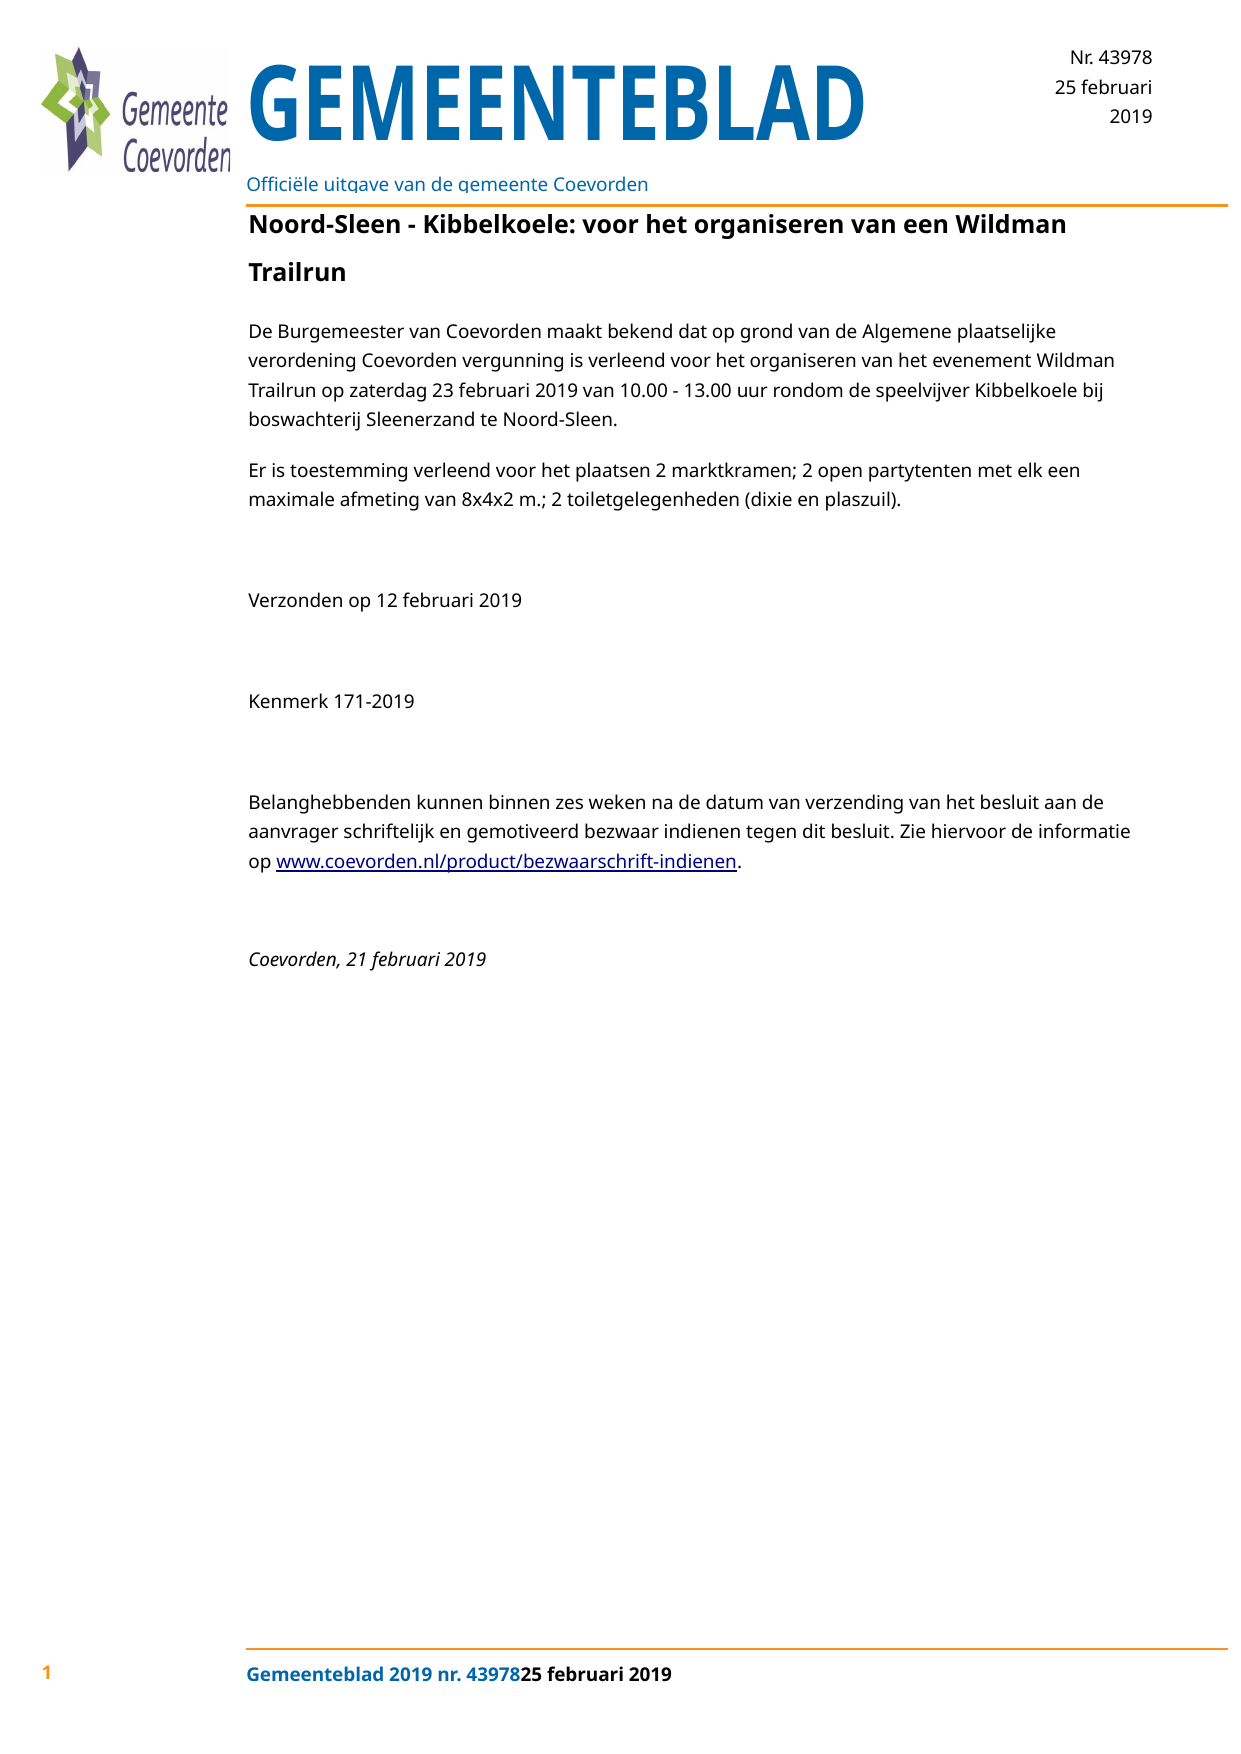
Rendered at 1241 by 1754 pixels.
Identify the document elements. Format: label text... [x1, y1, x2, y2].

text Noord-Sleen - Kibbelkoele: voor het organiseren van een Wildman Trailrun [248, 207, 1152, 288]
picture [41, 47, 231, 172]
text De Burgemeester van Coevorden maakt bekend dat op grond van de Algemene plaatselijke verordening Coevorden vergunning is verleend voor het organiseren van het evenement Wildman Trailrun op zaterdag 23 februari 2019 van 10.00 - 13.00 uur rondom de speelvijver Kibbelkoele bij boswachterij Sleenerzand te Noord-Sleen. [248, 318, 1152, 432]
text Coevorden, 21 februari 2019 [248, 947, 1152, 972]
text Belanghebbenden kunnen binnen zes weken na de datum van verzending van het besluit aan de aanvrager schriftelijk en gemotiveerd bezwaar indienen tegen dit besluit. Zie hiervoor de informatie op www.coevorden.nl/product/bezwaarschrift-indienen. [248, 789, 1152, 874]
text Kenmerk 171-2019 [248, 688, 1152, 714]
text Er is toestemming verleend voor het plaatsen 2 marktkramen; 2 open partytenten met elk een maximale afmeting van 8x4x2 m.; 2 toiletgelegenheden (dixie en plaszuil). [248, 457, 1152, 512]
text Verzonden op 12 februari 2019 [248, 587, 1152, 613]
